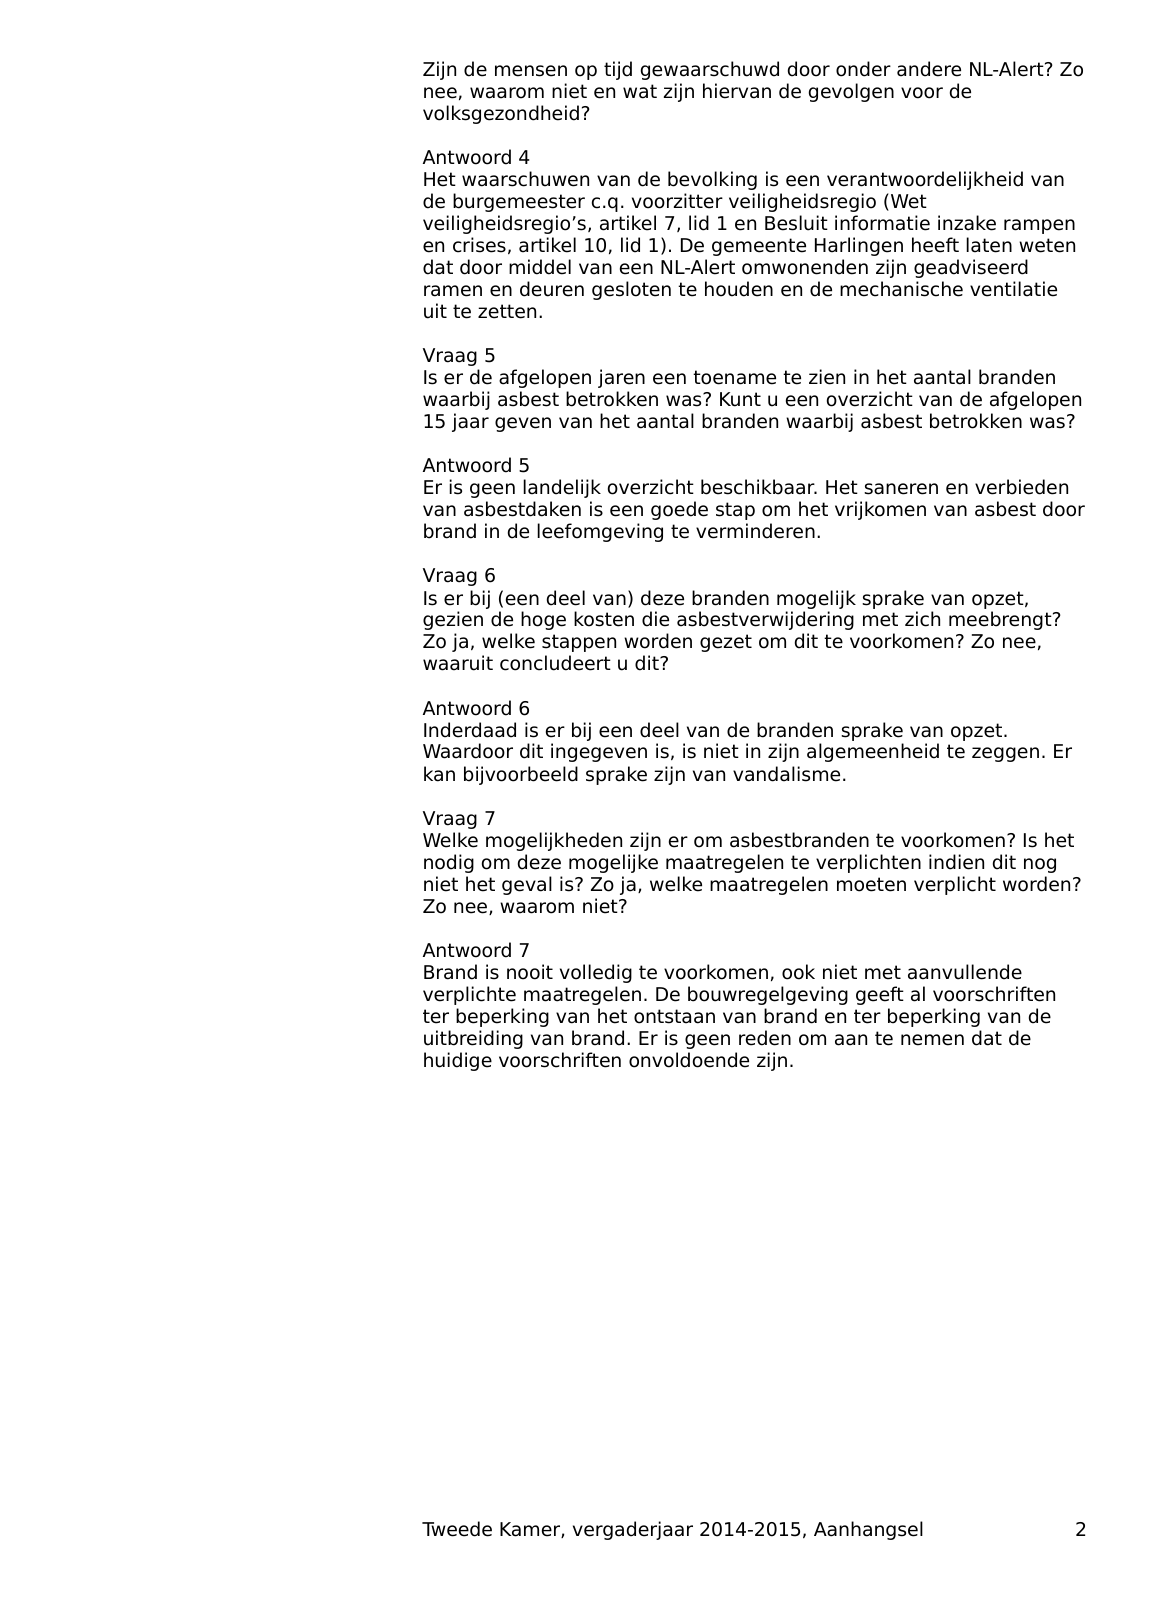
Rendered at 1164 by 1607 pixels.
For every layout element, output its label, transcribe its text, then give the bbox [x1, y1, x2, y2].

text Vraag 7 [422, 808, 1087, 829]
text Inderdaad is er bij een deel van de branden sprake van opzet. Waardoor dit ingegeven is, is niet in zijn algemeenheid te zeggen. Er kan bijvoorbeeld sprake zijn van vandalisme. [422, 719, 1087, 785]
text Vraag 5 [422, 345, 1087, 367]
text Het waarschuwen van de bevolking is een verantwoordelijkheid van de burgemeester c.q. voorzitter veiligheidsregio (Wet veiligheidsregio’s, artikel 7, lid 1 en Besluit informatie inzake rampen en crises, artikel 10, lid 1). De gemeente Harlingen heeft laten weten dat door middel van een NL-Alert omwonenden zijn geadviseerd ramen en deuren gesloten te houden en de mechanische ventilatie uit te zetten. [422, 169, 1087, 323]
text Is er bij (een deel van) deze branden mogelijk sprake van opzet, gezien de hoge kosten die asbestverwijdering met zich meebrengt? Zo ja, welke stappen worden gezet om dit te voorkomen? Zo nee, waaruit concludeert u dit? [422, 587, 1087, 675]
text Zijn de mensen op tijd gewaarschuwd door onder andere NL-Alert? Zo nee, waarom niet en wat zijn hiervan de gevolgen voor de volksgezondheid? [422, 59, 1087, 125]
text Antwoord 7 [422, 940, 1087, 962]
text Er is geen landelijk overzicht beschikbaar. Het saneren en verbieden van asbestdaken is een goede stap om het vrijkomen van asbest door brand in de leefomgeving te verminderen. [422, 477, 1087, 543]
text Brand is nooit volledig te voorkomen, ook niet met aanvullende verplichte maatregelen. De bouwregelgeving geeft al voorschriften ter beperking van het ontstaan van brand en ter beperking van de uitbreiding van brand. Er is geen reden om aan te nemen dat de huidige voorschriften onvoldoende zijn. [422, 962, 1087, 1072]
text Antwoord 6 [422, 697, 1087, 719]
text Vraag 6 [422, 565, 1087, 587]
text Antwoord 4 [422, 147, 1087, 169]
text Is er de afgelopen jaren een toename te zien in het aantal branden waarbij asbest betrokken was? Kunt u een overzicht van de afgelopen 15 jaar geven van het aantal branden waarbij asbest betrokken was? [422, 367, 1087, 433]
text Welke mogelijkheden zijn er om asbestbranden te voorkomen? Is het nodig om deze mogelijke maatregelen te verplichten indien dit nog niet het geval is? Zo ja, welke maatregelen moeten verplicht worden? Zo nee, waarom niet? [422, 829, 1087, 917]
text Antwoord 5 [422, 455, 1087, 477]
